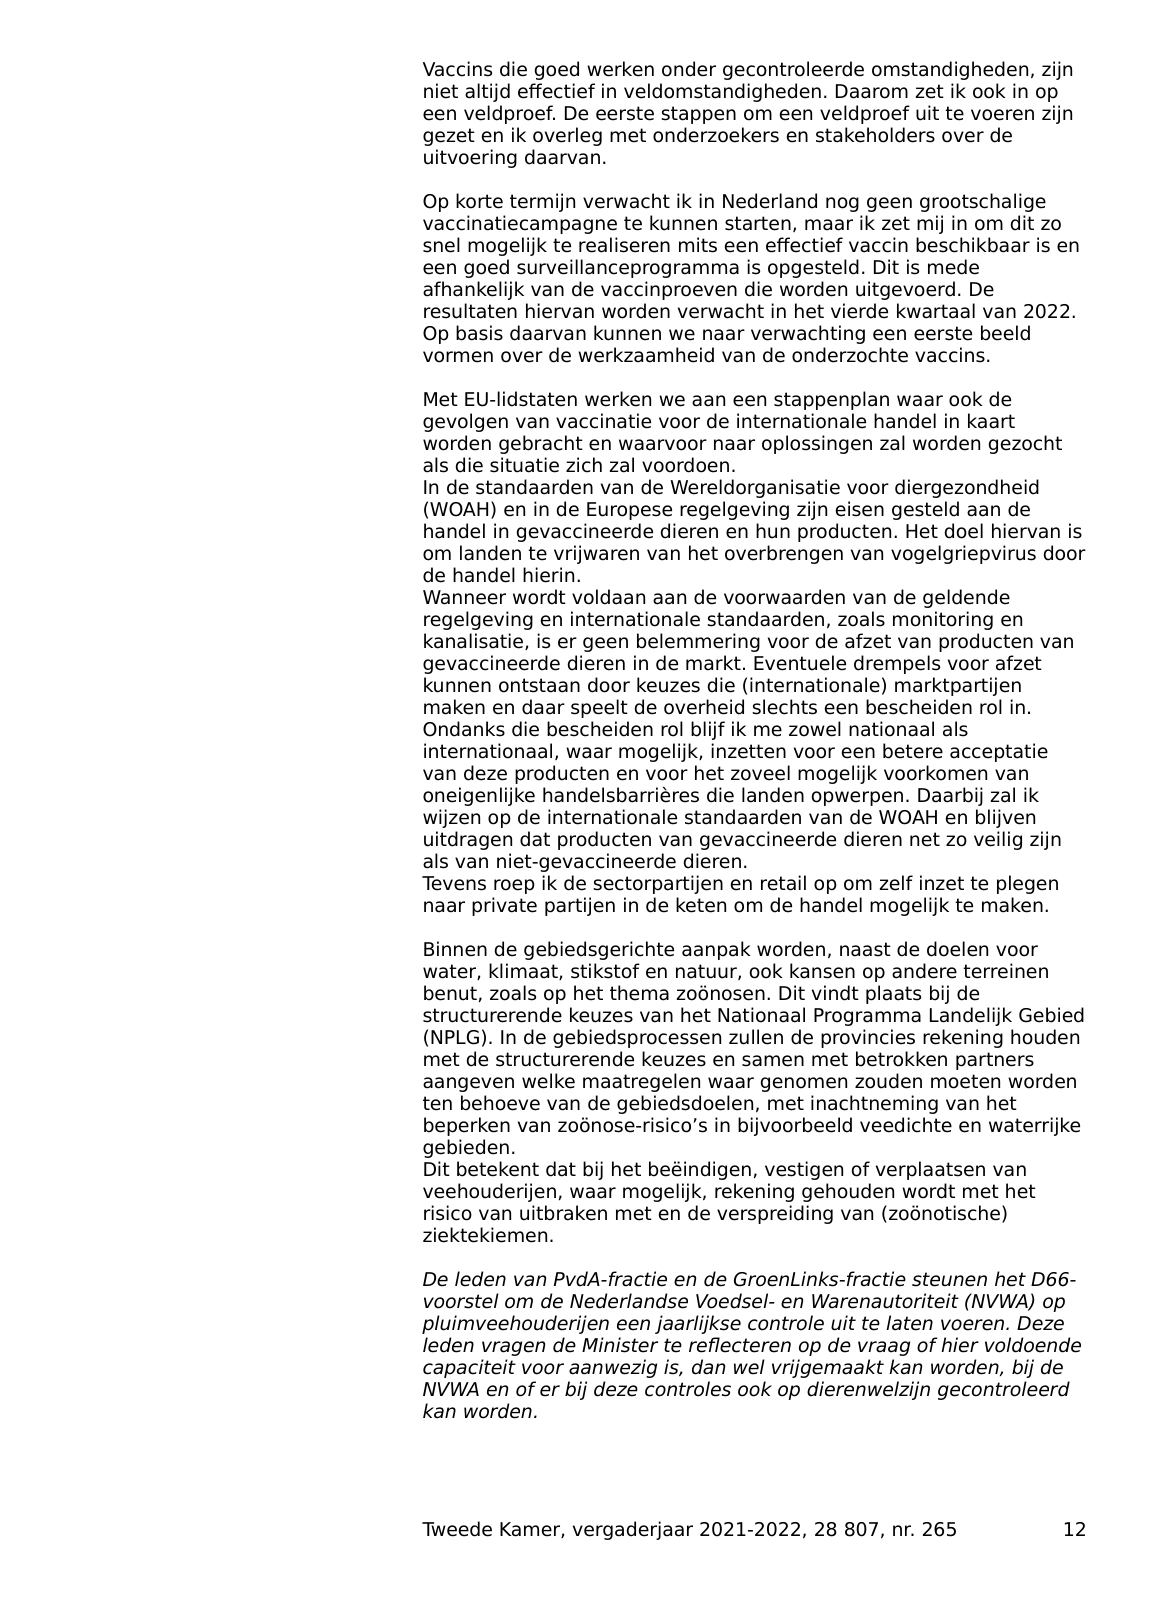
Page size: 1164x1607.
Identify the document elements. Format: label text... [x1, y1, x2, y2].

text Op korte termijn verwacht ik in Nederland nog geen grootschalige vaccinatiecampagne te kunnen starten, maar ik zet mij in om dit zo snel mogelijk te realiseren mits een effectief vaccin beschikbaar is en een goed surveillanceprogramma is opgesteld. Dit is mede afhankelijk van de vaccinproeven die worden uitgevoerd. De resultaten hiervan worden verwacht in het vierde kwartaal van 2022. Op basis daarvan kunnen we naar verwachting een eerste beeld vormen over de werkzaamheid van de onderzochte vaccins. [422, 191, 1087, 367]
text In de standaarden van de Wereldorganisatie voor diergezondheid (WOAH) en in de Europese regelgeving zijn eisen gesteld aan de handel in gevaccineerde dieren en hun producten. Het doel hiervan is om landen te vrijwaren van het overbrengen van vogelgriepvirus door de handel hierin. [422, 477, 1087, 587]
text Dit betekent dat bij het beëindigen, vestigen of verplaatsen van veehouderijen, waar mogelijk, rekening gehouden wordt met het risico van uitbraken met en de verspreiding van (zoönotische) ziektekiemen. [422, 1159, 1087, 1247]
text De leden van PvdA-fractie en de GroenLinks-fractie steunen het D66-voorstel om de Nederlandse Voedsel- en Warenautoriteit (NVWA) op pluimveehouderijen een jaarlijkse controle uit te laten voeren. Deze leden vragen de Minister te reflecteren op de vraag of hier voldoende capaciteit voor aanwezig is, dan wel vrijgemaakt kan worden, bij de NVWA en of er bij deze controles ook op dierenwelzijn gecontroleerd kan worden. [422, 1269, 1087, 1423]
text Wanneer wordt voldaan aan de voorwaarden van de geldende regelgeving en internationale standaarden, zoals monitoring en kanalisatie, is er geen belemmering voor de afzet van producten van gevaccineerde dieren in de markt. Eventuele drempels voor afzet kunnen ontstaan door keuzes die (internationale) marktpartijen maken en daar speelt de overheid slechts een bescheiden rol in. Ondanks die bescheiden rol blijf ik me zowel nationaal als internationaal, waar mogelijk, inzetten voor een betere acceptatie van deze producten en voor het zoveel mogelijk voorkomen van oneigenlijke handelsbarrières die landen opwerpen. Daarbij zal ik wijzen op de internationale standaarden van de WOAH en blijven uitdragen dat producten van gevaccineerde dieren net zo veilig zijn als van niet-gevaccineerde dieren. [422, 587, 1087, 873]
text Binnen de gebiedsgerichte aanpak worden, naast de doelen voor water, klimaat, stikstof en natuur, ook kansen op andere terreinen benut, zoals op het thema zoönosen. Dit vindt plaats bij de structurerende keuzes van het Nationaal Programma Landelijk Gebied (NPLG). In de gebiedsprocessen zullen de provincies rekening houden met de structurerende keuzes en samen met betrokken partners aangeven welke maatregelen waar genomen zouden moeten worden ten behoeve van de gebiedsdoelen, met inachtneming van het beperken van zoönose-risico’s in bijvoorbeeld veedichte en waterrijke gebieden. [422, 939, 1087, 1159]
text Met EU-lidstaten werken we aan een stappenplan waar ook de gevolgen van vaccinatie voor de internationale handel in kaart worden gebracht en waarvoor naar oplossingen zal worden gezocht als die situatie zich zal voordoen. [422, 389, 1087, 477]
text Tevens roep ik de sectorpartijen en retail op om zelf inzet te plegen naar private partijen in de keten om de handel mogelijk te maken. [422, 873, 1087, 917]
text Vaccins die goed werken onder gecontroleerde omstandigheden, zijn niet altijd effectief in veldomstandigheden. Daarom zet ik ook in op een veldproef. De eerste stappen om een veldproef uit te voeren zijn gezet en ik overleg met onderzoekers en stakeholders over de uitvoering daarvan. [422, 59, 1087, 169]
